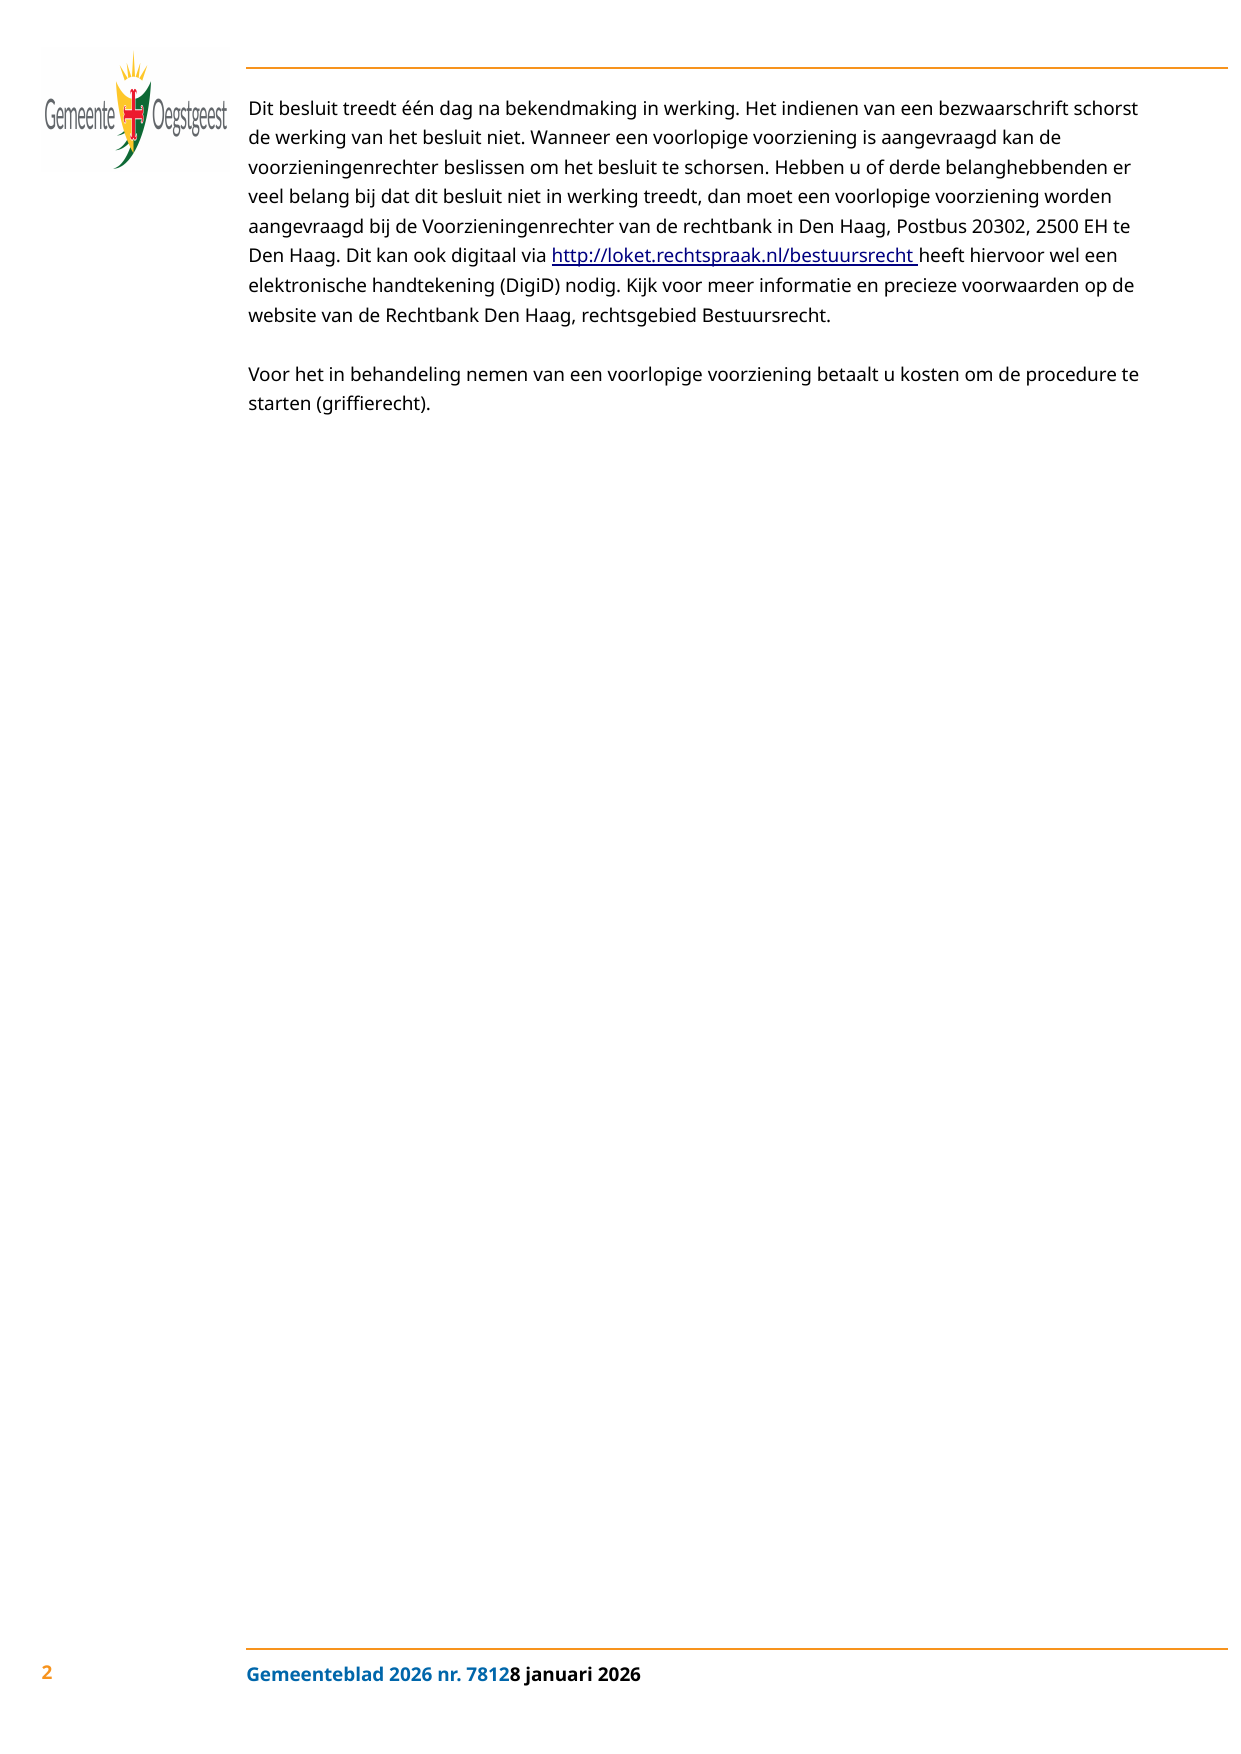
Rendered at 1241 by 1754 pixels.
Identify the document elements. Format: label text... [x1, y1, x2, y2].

text Dit besluit treedt één dag na bekendmaking in werking. Het indienen van een bezwaarschrift schorst de werking van het besluit niet. Wanneer een voorlopige voorziening is aangevraagd kan de voorzieningenrechter beslissen om het besluit te schorsen. Hebben u of derde belanghebbenden er veel belang bij dat dit besluit niet in werking treedt, dan moet een voorlopige voorziening worden aangevraagd bij de Voorzieningenrechter van de rechtbank in Den Haag, Postbus 20302, 2500 EH te Den Haag. Dit kan ook digitaal via http://loket.rechtspraak.nl/bestuursrecht heeft hiervoor wel een elektronische handtekening (DigiD) nodig. Kijk voor meer informatie en precieze voorwaarden op de website van de Rechtbank Den Haag, rechtsgebied Bestuursrecht. [248, 95, 1152, 328]
picture [41, 47, 231, 172]
text Voor het in behandeling nemen van een voorlopige voorziening betaalt u kosten om de procedure te starten (griffierecht). [248, 361, 1152, 416]
